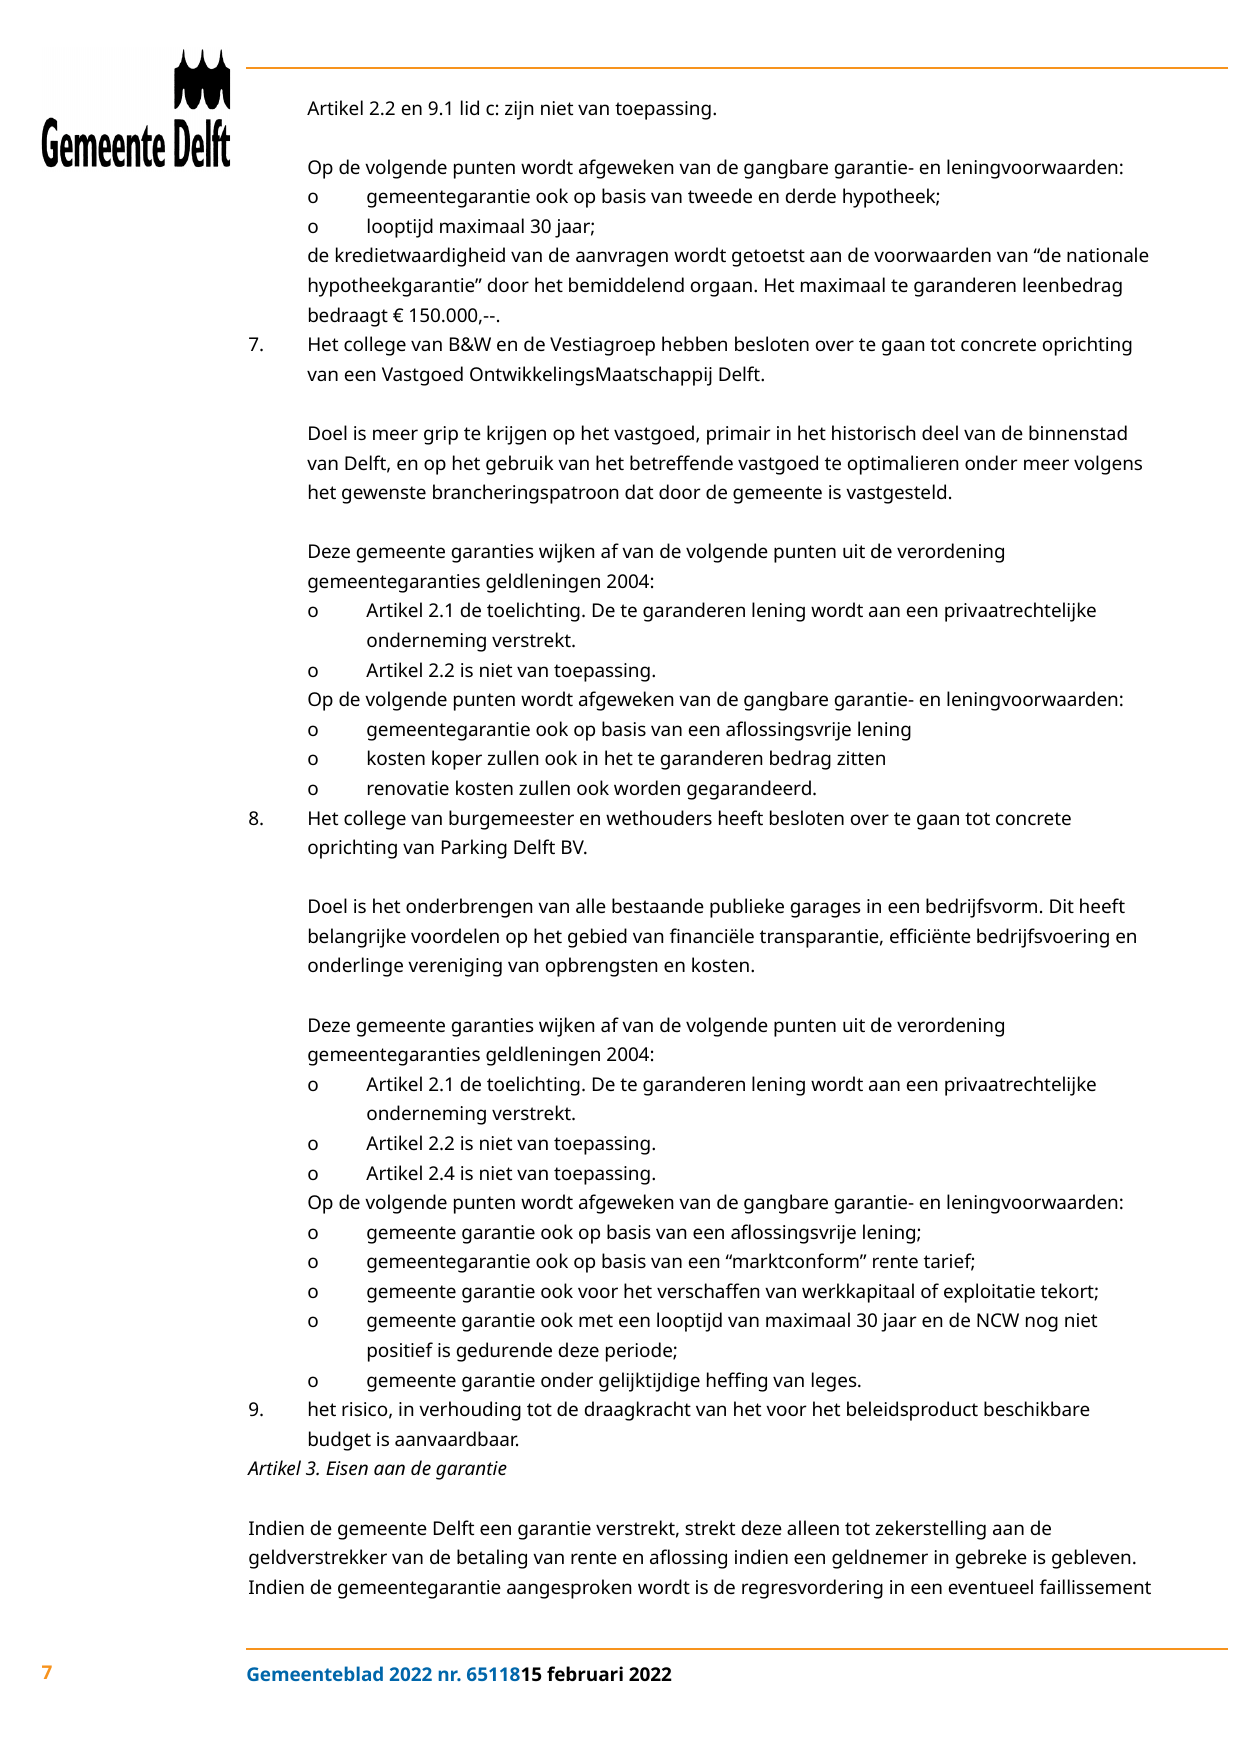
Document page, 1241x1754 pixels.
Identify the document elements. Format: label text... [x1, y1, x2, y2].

list het risico, in verhouding tot de draagkracht van het voor het beleidsproduct beschikbare budget is aanvaardbaar. [248, 1396, 1152, 1452]
list Het college van burgemeester en wethouders heeft besloten over te gaan tot concrete oprichting van Parking Delft BV. [248, 805, 1152, 860]
list gemeente garantie onder gelijktijdige heffing van leges. [307, 1367, 1152, 1393]
text Artikel 3. Eisen aan de garantie [248, 1456, 1152, 1481]
list Doel is meer grip te krijgen op het vastgoed, primair in het historisch deel van de binnenstad van Delft, en op het gebruik van het betreffende vastgoed te optimalieren onder meer volgens het gewenste brancheringspatroon dat door de gemeente is vastgesteld. [248, 420, 1152, 505]
list Op de volgende punten wordt afgeweken van de gangbare garantie- en leningvoorwaarden: [248, 154, 1152, 180]
text Indien de gemeente Delft een garantie verstrekt, strekt deze alleen tot zekerstelling aan de geldverstrekker van de betaling van rente en aflossing indien een geldnemer in gebreke is gebleven. Indien de gemeentegarantie aangesproken wordt is de regresvordering in een eventueel faillissement [248, 1515, 1152, 1600]
list Op de volgende punten wordt afgeweken van de gangbare garantie- en leningvoorwaarden: [248, 686, 1152, 712]
list gemeente garantie ook voor het verschaffen van werkkapitaal of exploitatie tekort; [307, 1278, 1152, 1304]
list Doel is het onderbrengen van alle bestaande publieke garages in een bedrijfsvorm. Dit heeft belangrijke voordelen op het gebied van financiële transparantie, efficiënte bedrijfsvoering en onderlinge vereniging van opbrengsten en kosten. [248, 893, 1152, 978]
list kosten koper zullen ook in het te garanderen bedrag zitten [307, 746, 1152, 771]
list renovatie kosten zullen ook worden gegarandeerd. [307, 775, 1152, 801]
list gemeentegarantie ook op basis van tweede en derde hypotheek; [307, 183, 1152, 209]
list looptijd maximaal 30 jaar; [307, 213, 1152, 239]
list Op de volgende punten wordt afgeweken van de gangbare garantie- en leningvoorwaarden: [248, 1189, 1152, 1215]
list Het college van B&W en de Vestiagroep hebben besloten over te gaan tot concrete oprichting van een Vastgoed OntwikkelingsMaatschappij Delft. [248, 331, 1152, 387]
list Deze gemeente garanties wijken af van de volgende punten uit de verordening gemeentegaranties geldleningen 2004: [248, 538, 1152, 594]
list de kredietwaardigheid van de aanvragen wordt getoetst aan de voorwaarden van “de nationale hypotheekgarantie” door het bemiddelend orgaan. Het maximaal te garanderen leenbedrag bedraagt € 150.000,--. [248, 243, 1152, 328]
list Artikel 2.2 is niet van toepassing. [307, 1130, 1152, 1156]
list gemeentegarantie ook op basis van een “marktconform” rente tarief; [307, 1248, 1152, 1274]
picture [41, 47, 231, 172]
list Artikel 2.2 is niet van toepassing. [307, 657, 1152, 683]
list gemeente garantie ook met een looptijd van maximaal 30 jaar en de NCW nog niet positief is gedurende deze periode; [307, 1308, 1152, 1363]
list gemeentegarantie ook op basis van een aflossingsvrije lening [307, 716, 1152, 742]
list Artikel 2.1 de toelichting. De te garanderen lening wordt aan een privaatrechtelijke onderneming verstrekt. [307, 1071, 1152, 1126]
list Deze gemeente garanties wijken af van de volgende punten uit de verordening gemeentegaranties geldleningen 2004: [248, 1012, 1152, 1067]
list Artikel 2.4 is niet van toepassing. [307, 1160, 1152, 1186]
list Artikel 2.2 en 9.1 lid c: zijn niet van toepassing. [248, 95, 1152, 121]
list gemeente garantie ook op basis van een aflossingsvrije lening; [307, 1219, 1152, 1245]
list Artikel 2.1 de toelichting. De te garanderen lening wordt aan een privaatrechtelijke onderneming verstrekt. [307, 598, 1152, 653]
